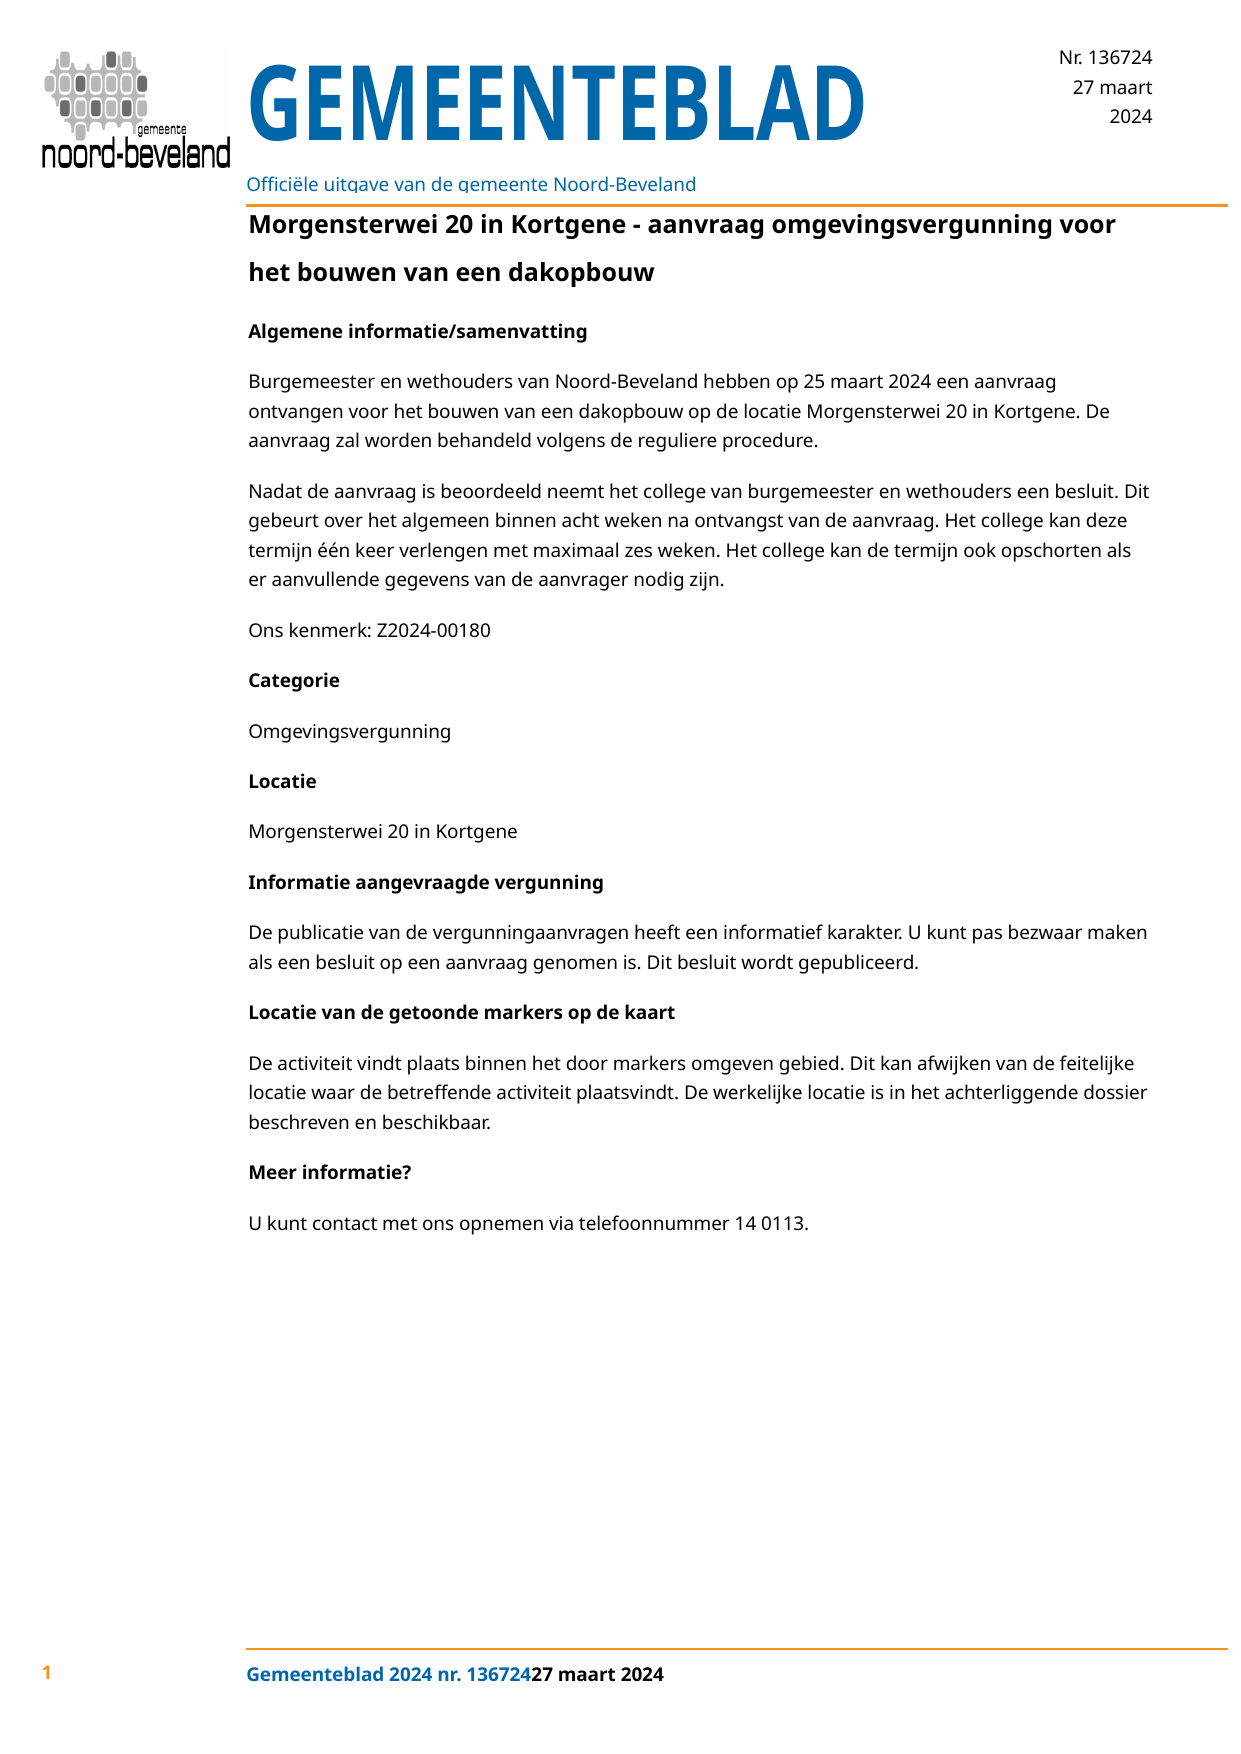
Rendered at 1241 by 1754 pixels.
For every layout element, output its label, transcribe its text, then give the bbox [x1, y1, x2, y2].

text Locatie [248, 768, 1152, 794]
text Locatie van de getoonde markers op de kaart [248, 999, 1152, 1025]
text Categorie [248, 667, 1152, 693]
text Nadat de aanvraag is beoordeeld neemt het college van burgemeester en wethouders een besluit. Dit gebeurt over het algemeen binnen acht weken na ontvangst van de aanvraag. Het college kan deze termijn één keer verlengen met maximaal zes weken. Het college kan de termijn ook opschorten als er aanvullende gegevens van de aanvrager nodig zijn. [248, 478, 1152, 592]
picture [41, 47, 231, 172]
text Informatie aangevraagde vergunning [248, 869, 1152, 895]
text Burgemeester en wethouders van Noord-Beveland hebben op 25 maart 2024 een aanvraag ontvangen voor het bouwen van een dakopbouw op de locatie Morgensterwei 20 in Kortgene. De aanvraag zal worden behandeld volgens de reguliere procedure. [248, 368, 1152, 453]
text Meer informatie? [248, 1159, 1152, 1185]
text De publicatie van de vergunningaanvragen heeft een informatief karakter. U kunt pas bezwaar maken als een besluit op een aanvraag genomen is. Dit besluit wordt gepubliceerd. [248, 919, 1152, 975]
text De activiteit vindt plaats binnen het door markers omgeven gebied. Dit kan afwijken van de feitelijke locatie waar de betreffende activiteit plaatsvindt. De werkelijke locatie is in het achterliggende dossier beschreven en beschikbaar. [248, 1050, 1152, 1135]
text U kunt contact met ons opnemen via telefoonnummer 14 0113. [248, 1210, 1152, 1236]
text Algemene informatie/samenvatting [248, 318, 1152, 344]
text Omgevingsvergunning [248, 718, 1152, 744]
text Morgensterwei 20 in Kortgene [248, 819, 1152, 844]
text Morgensterwei 20 in Kortgene - aanvraag omgevingsvergunning voor het bouwen van een dakopbouw [248, 207, 1152, 288]
text Ons kenmerk: Z2024-00180 [248, 617, 1152, 643]
